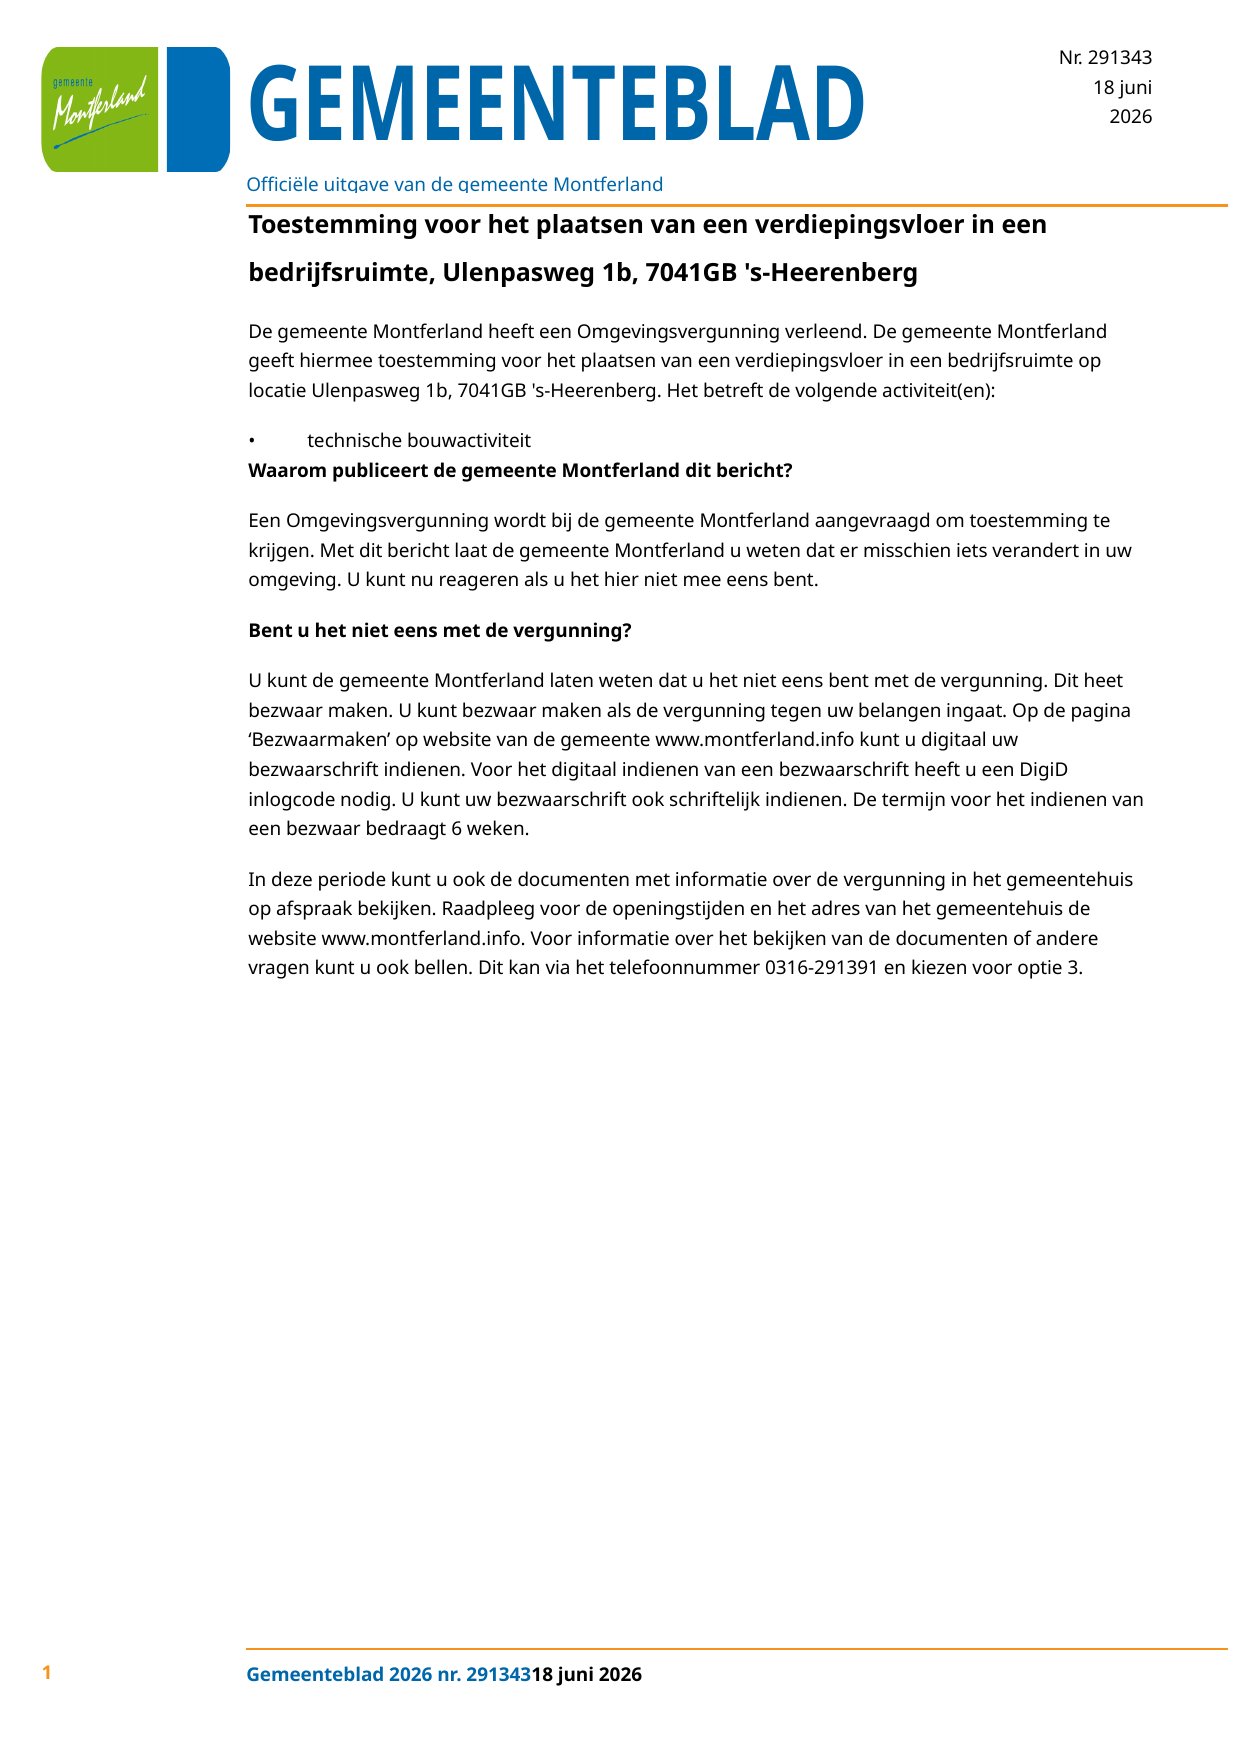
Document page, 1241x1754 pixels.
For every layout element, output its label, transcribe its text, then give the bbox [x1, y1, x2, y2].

text Een Omgevingsvergunning wordt bij de gemeente Montferland aangevraagd om toestemming te krijgen. Met dit bericht laat de gemeente Montferland u weten dat er misschien iets verandert in uw omgeving. U kunt nu reageren als u het hier niet mee eens bent. [248, 507, 1152, 592]
picture [41, 47, 231, 172]
text Bent u het niet eens met de vergunning? [248, 617, 1152, 643]
text De gemeente Montferland heeft een Omgevingsvergunning verleend. De gemeente Montferland geeft hiermee toestemming voor het plaatsen van een verdiepingsvloer in een bedrijfsruimte op locatie Ulenpasweg 1b, 7041GB 's-Heerenberg. Het betreft de volgende activiteit(en): [248, 318, 1152, 403]
text Toestemming voor het plaatsen van een verdiepingsvloer in een bedrijfsruimte, Ulenpasweg 1b, 7041GB 's-Heerenberg [248, 207, 1152, 288]
text U kunt de gemeente Montferland laten weten dat u het niet eens bent met de vergunning. Dit heet bezwaar maken. U kunt bezwaar maken als de vergunning tegen uw belangen ingaat. Op de pagina ‘Bezwaarmaken’ op website van de gemeente www.montferland.info kunt u digitaal uw bezwaarschrift indienen. Voor het digitaal indienen van een bezwaarschrift heeft u een DigiD inlogcode nodig. U kunt uw bezwaarschrift ook schriftelijk indienen. De termijn voor het indienen van een bezwaar bedraagt 6 weken. [248, 667, 1152, 841]
text In deze periode kunt u ook de documenten met informatie over de vergunning in het gemeentehuis op afspraak bekijken. Raadpleeg voor de openingstijden en het adres van het gemeentehuis de website www.montferland.info. Voor informatie over het bekijken van de documenten of andere vragen kunt u ook bellen. Dit kan via het telefoonnummer 0316-291391 en kiezen voor optie 3. [248, 866, 1152, 980]
text Waarom publiceert de gemeente Montferland dit bericht? [248, 457, 1152, 483]
list technische bouwactiviteit [248, 427, 1152, 453]
